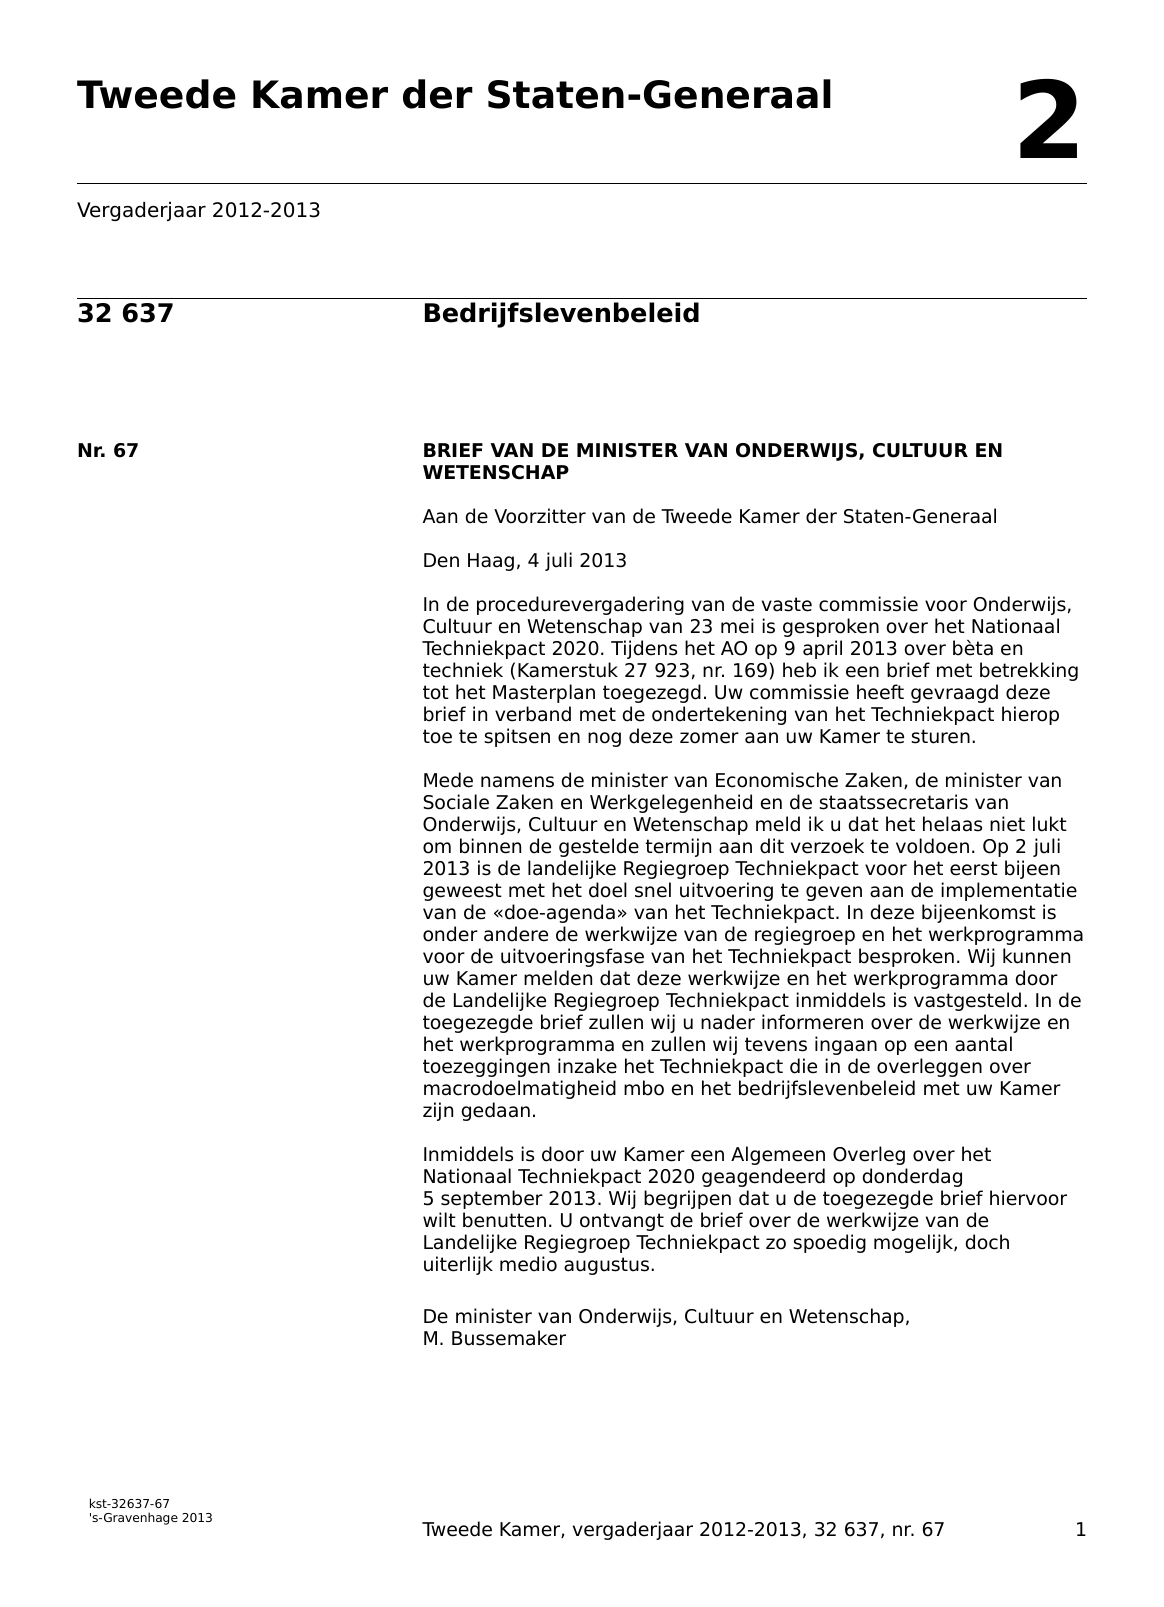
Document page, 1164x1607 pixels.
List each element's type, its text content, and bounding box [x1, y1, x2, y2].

subtitle 32 637 Bedrijfslevenbeleid [77, 299, 1087, 329]
text kst-32637-67 [88, 1497, 323, 1511]
text Aan de Voorzitter van de Tweede Kamer der Staten-Generaal [422, 506, 1087, 528]
table_cell Vergaderjaar 2012-2013 [77, 184, 1087, 298]
text In de procedurevergadering van de vaste commissie voor Onderwijs, Cultuur en Wetenschap van 23 mei is gesproken over het Nationaal Techniekpact 2020. Tijdens het AO op 9 april 2013 over bèta en techniek (Kamerstuk 27 923, nr. 169) heb ik een brief met betrekking tot het Masterplan toegezegd. Uw commissie heeft gevraagd deze brief in verband met de ondertekening van het Techniekpact hierop toe te spitsen en nog deze zomer aan uw Kamer te sturen. [422, 594, 1087, 748]
table_header 2 [886, 59, 1087, 183]
table_header Tweede Kamer der Staten-Generaal [77, 59, 886, 183]
text Mede namens de minister van Economische Zaken, de minister van Sociale Zaken en Werkgelegenheid en de staatssecretaris van Onderwijs, Cultuur en Wetenschap meld ik u dat het helaas niet lukt om binnen de gestelde termijn aan dit verzoek te voldoen. Op 2 juli 2013 is de landelijke Regiegroep Techniekpact voor het eerst bijeen geweest met het doel snel uitvoering te geven aan de implementatie van de «doe-agenda» van het Techniekpact. In deze bijeenkomst is onder andere de werkwijze van de regiegroep en het werkprogramma voor de uitvoeringsfase van het Techniekpact besproken. Wij kunnen uw Kamer melden dat deze werkwijze en het werkprogramma door de Landelijke Regiegroep Techniekpact inmiddels is vastgesteld. In de toegezegde brief zullen wij u nader informeren over de werkwijze en het werkprogramma en zullen wij tevens ingaan op een aantal toezeggingen inzake het Techniekpact die in de overleggen over macrodoelmatigheid mbo en het bedrijfslevenbeleid met uw Kamer zijn gedaan. [422, 770, 1087, 1122]
text De minister van Onderwijs, Cultuur en Wetenschap, M. Bussemaker [422, 1306, 1087, 1350]
text Inmiddels is door uw Kamer een Algemeen Overleg over het Nationaal Techniekpact 2020 geagendeerd op donderdag 5 september 2013. Wij begrijpen dat u de toegezegde brief hiervoor wilt benutten. U ontvangt de brief over de werkwijze van de Landelijke Regiegroep Techniekpact zo spoedig mogelijk, doch uiterlijk medio augustus. [422, 1144, 1087, 1276]
subtitle Nr. 67 BRIEF VAN DE MINISTER VAN ONDERWIJS, CULTUUR EN WETENSCHAP [77, 440, 1087, 484]
text 's-Gravenhage 2013 [88, 1511, 323, 1525]
text Den Haag, 4 juli 2013 [422, 550, 1087, 572]
